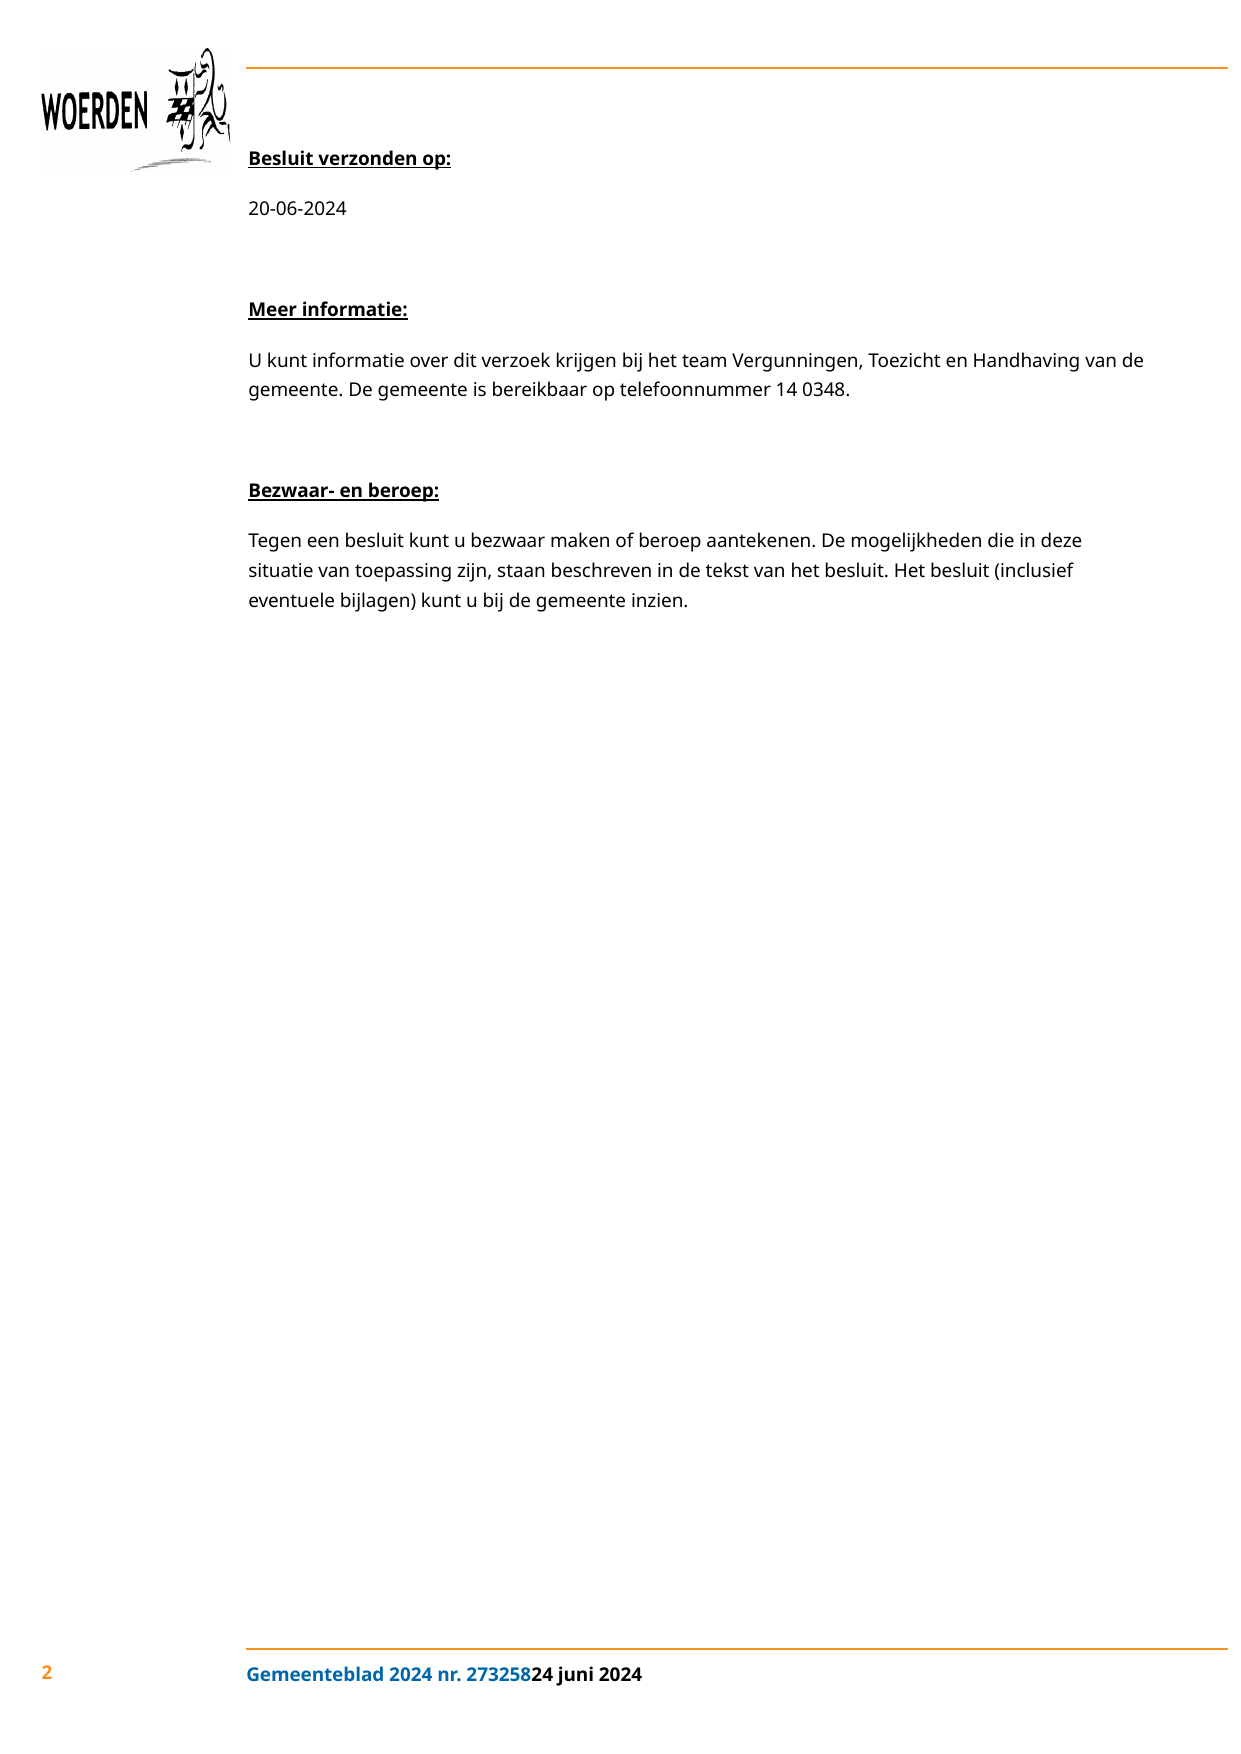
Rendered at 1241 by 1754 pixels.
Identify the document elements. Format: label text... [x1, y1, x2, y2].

text Tegen een besluit kunt u bezwaar maken of beroep aantekenen. De mogelijkheden die in deze situatie van toepassing zijn, staan beschreven in de tekst van het besluit. Het besluit (inclusief eventuele bijlagen) kunt u bij de gemeente inzien. [248, 528, 1152, 613]
text Besluit verzonden op: [248, 145, 1152, 171]
text 20-06-2024 [248, 196, 1152, 221]
picture [41, 47, 231, 172]
text Meer informatie: [248, 296, 1152, 322]
text U kunt informatie over dit verzoek krijgen bij het team Vergunningen, Toezicht en Handhaving van de gemeente. De gemeente is bereikbaar op telefoonnummer 14 0348. [248, 347, 1152, 402]
text Bezwaar- en beroep: [248, 477, 1152, 503]
